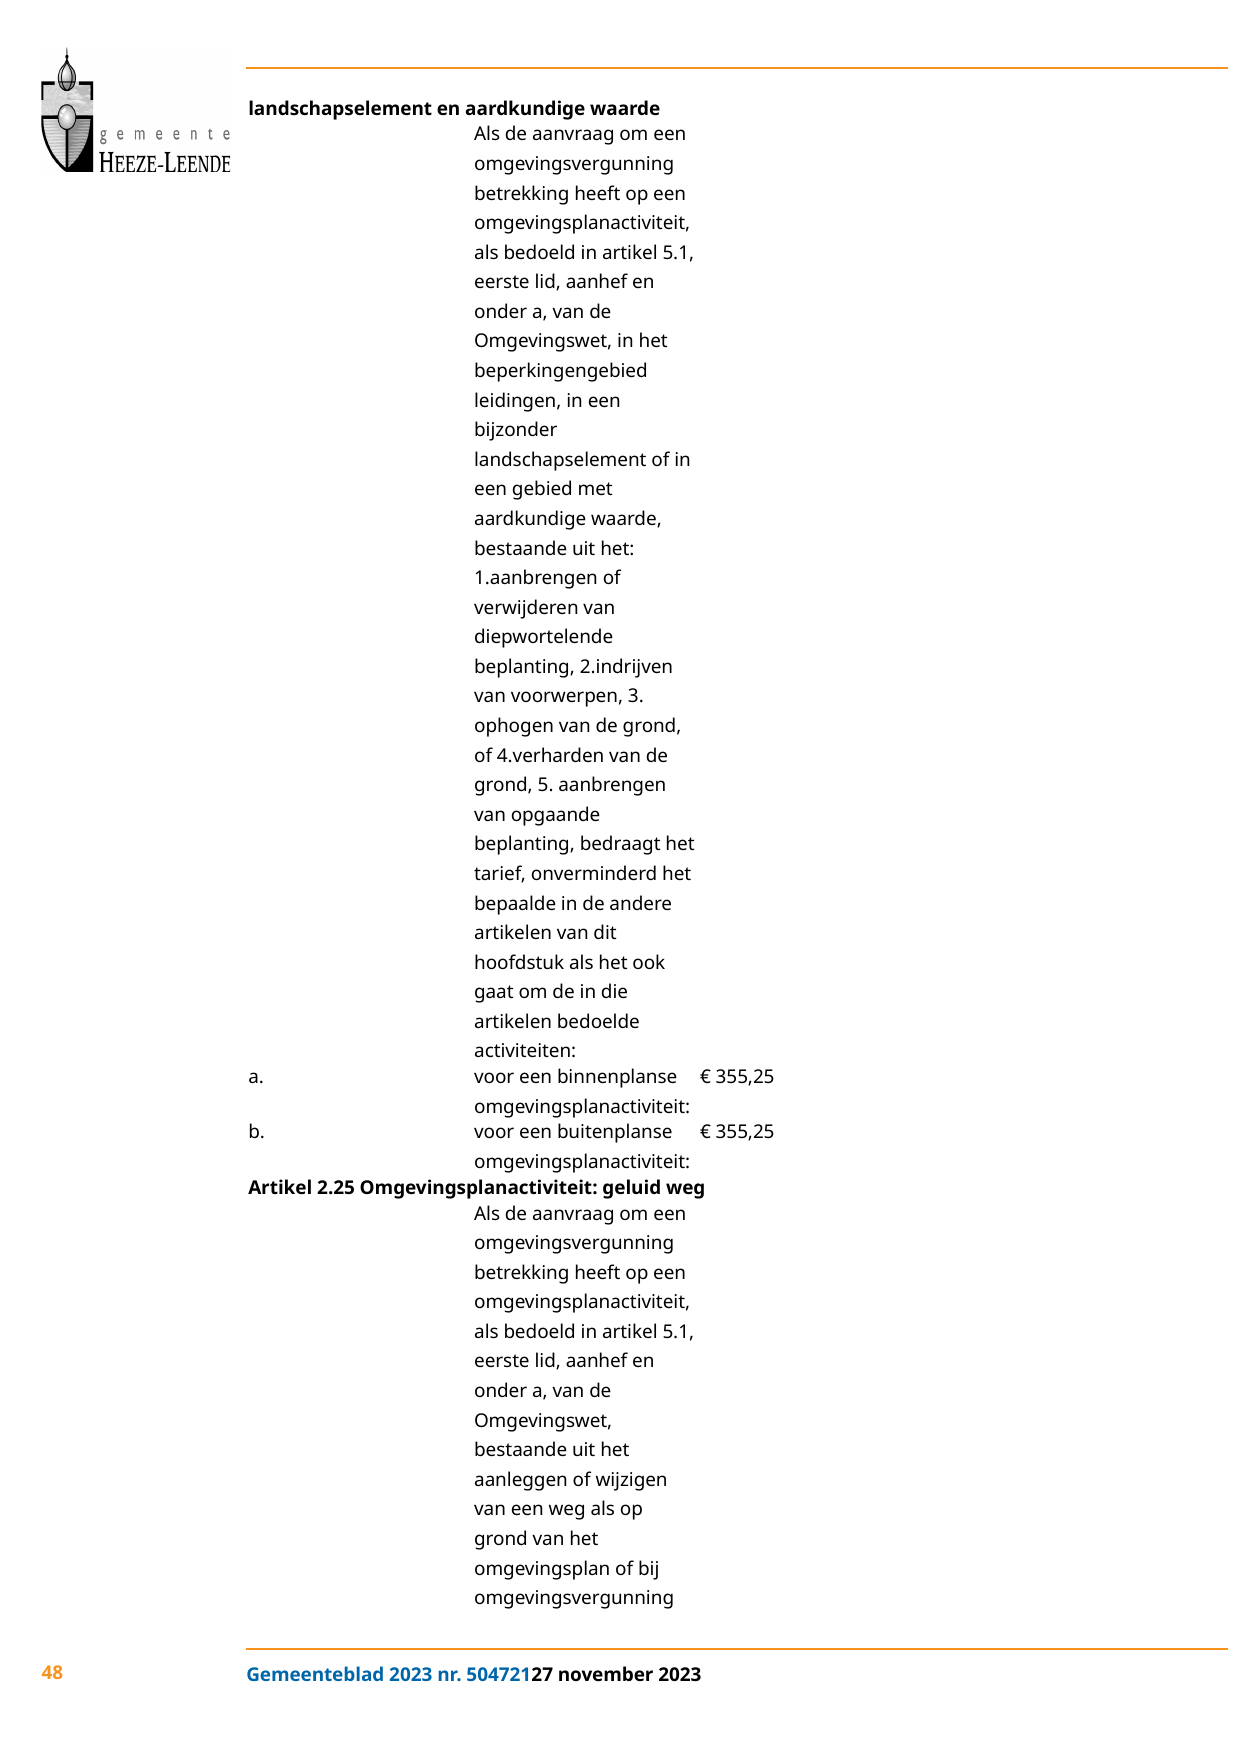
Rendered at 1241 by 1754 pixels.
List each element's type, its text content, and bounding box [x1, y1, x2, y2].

table_cell [700, 1200, 926, 1610]
table_cell b. [248, 1119, 474, 1174]
table_cell € 355,25 [700, 1063, 926, 1119]
table_cell landschapselement en aardkundige waarde [248, 95, 1152, 121]
table_cell [248, 1200, 474, 1610]
table_cell a. [248, 1063, 474, 1119]
table_cell Als de aanvraag om een omgevingsvergunning betrekking heeft op een omgevingsplanactiviteit, als bedoeld in artikel 5.1, eerste lid, aanhef en onder a, van de Omgevingswet, in het beperkingengebied leidingen, in een bijzonder landschapselement of in een gebied met aardkundige waarde, bestaande uit het: 1.aanbrengen of verwijderen van diepwortelende beplanting, 2.indrijven van voorwerpen, 3. ophogen van de grond, of 4.verharden van de grond, 5. aanbrengen van opgaande beplanting, bedraagt het tarief, onverminderd het bepaalde in de andere artikelen van dit hoofdstuk als het ook gaat om de in die artikelen bedoelde activiteiten: [474, 121, 700, 1063]
table_cell [700, 121, 926, 1063]
table_cell [248, 121, 474, 1063]
table_cell [926, 121, 1152, 1063]
table_cell [926, 1200, 1152, 1610]
table_cell Artikel 2.25 Omgevingsplanactiviteit: geluid weg [248, 1174, 1152, 1200]
table_cell voor een binnenplanse omgevingsplanactiviteit: [474, 1063, 700, 1119]
table_cell € 355,25 [700, 1119, 926, 1174]
table_cell Als de aanvraag om een omgevingsvergunning betrekking heeft op een omgevingsplanactiviteit, als bedoeld in artikel 5.1, eerste lid, aanhef en onder a, van de Omgevingswet, bestaande uit het aanleggen of wijzigen van een weg als op grond van het omgevingsplan of bij omgevingsvergunning [474, 1200, 700, 1610]
table_cell voor een buitenplanse omgevingsplanactiviteit: [474, 1119, 700, 1174]
table_cell [926, 1063, 1152, 1119]
picture [41, 47, 231, 172]
table_cell [926, 1119, 1152, 1174]
